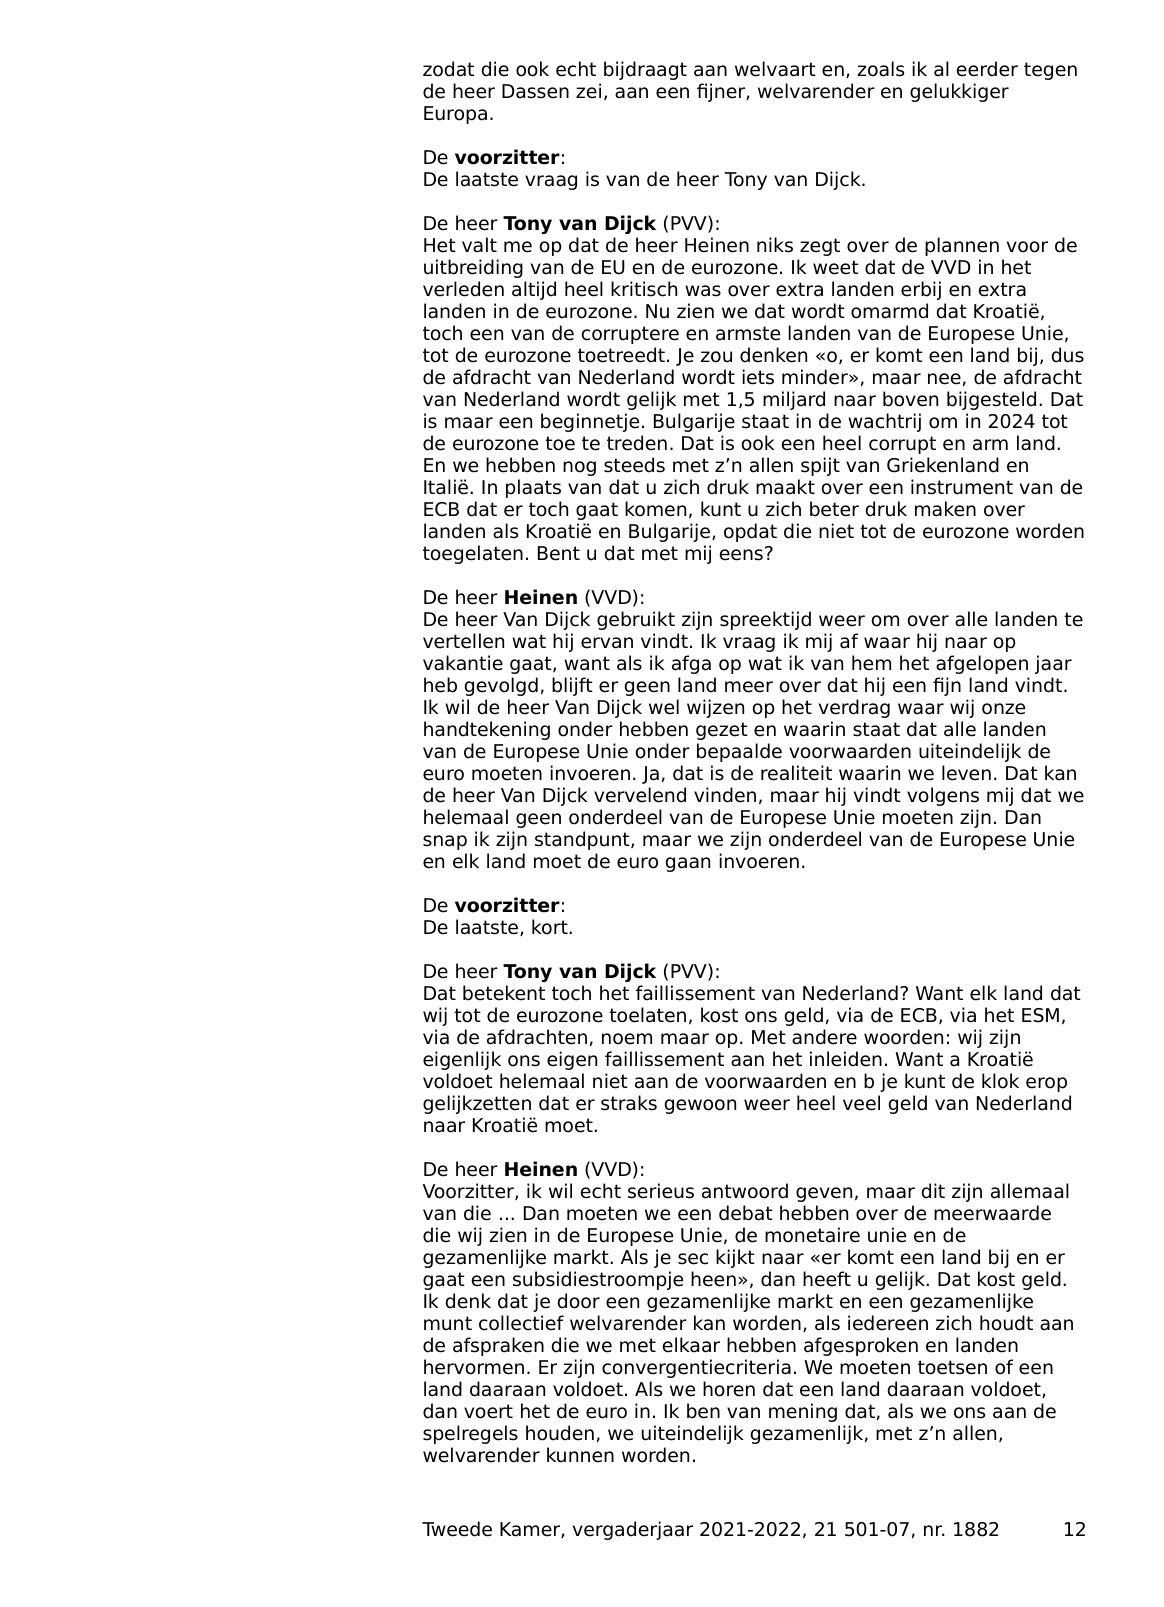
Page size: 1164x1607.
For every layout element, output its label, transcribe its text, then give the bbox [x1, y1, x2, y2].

text Dat betekent toch het faillissement van Nederland? Want elk land dat wij tot de eurozone toelaten, kost ons geld, via de ECB, via het ESM, via de afdrachten, noem maar op. Met andere woorden: wij zijn eigenlijk ons eigen faillissement aan het inleiden. Want a Kroatië voldoet helemaal niet aan de voorwaarden en b je kunt de klok erop gelijkzetten dat er straks gewoon weer heel veel geld van Nederland naar Kroatië moet. [422, 983, 1087, 1137]
text De voorzitter: [422, 895, 1087, 917]
text De heer Tony van Dijck (PVV): [422, 961, 1087, 983]
text De heer Van Dijck gebruikt zijn spreektijd weer om over alle landen te vertellen wat hij ervan vindt. Ik vraag ik mij af waar hij naar op vakantie gaat, want als ik afga op wat ik van hem het afgelopen jaar heb gevolgd, blijft er geen land meer over dat hij een fijn land vindt. Ik wil de heer Van Dijck wel wijzen op het verdrag waar wij onze handtekening onder hebben gezet en waarin staat dat alle landen van de Europese Unie onder bepaalde voorwaarden uiteindelijk de euro moeten invoeren. Ja, dat is de realiteit waarin we leven. Dat kan de heer Van Dijck vervelend vinden, maar hij vindt volgens mij dat we helemaal geen onderdeel van de Europese Unie moeten zijn. Dan snap ik zijn standpunt, maar we zijn onderdeel van de Europese Unie en elk land moet de euro gaan invoeren. [422, 609, 1087, 873]
text Voorzitter, ik wil echt serieus antwoord geven, maar dit zijn allemaal van die ... Dan moeten we een debat hebben over de meerwaarde die wij zien in de Europese Unie, de monetaire unie en de gezamenlijke markt. Als je sec kijkt naar «er komt een land bij en er gaat een subsidiestroompje heen», dan heeft u gelijk. Dat kost geld. Ik denk dat je door een gezamenlijke markt en een gezamenlijke munt collectief welvarender kan worden, als iedereen zich houdt aan de afspraken die we met elkaar hebben afgesproken en landen hervormen. Er zijn convergentiecriteria. We moeten toetsen of een land daaraan voldoet. Als we horen dat een land daaraan voldoet, dan voert het de euro in. Ik ben van mening dat, als we ons aan de spelregels houden, we uiteindelijk gezamenlijk, met z’n allen, welvarender kunnen worden. [422, 1181, 1087, 1467]
text De laatste vraag is van de heer Tony van Dijck. [422, 169, 1087, 191]
text zodat die ook echt bijdraagt aan welvaart en, zoals ik al eerder tegen de heer Dassen zei, aan een fijner, welvarender en gelukkiger Europa. [422, 59, 1087, 125]
text De heer Heinen (VVD): [422, 587, 1087, 609]
text De voorzitter: [422, 147, 1087, 169]
text De heer Tony van Dijck (PVV): [422, 213, 1087, 235]
text De laatste, kort. [422, 917, 1087, 939]
text Het valt me op dat de heer Heinen niks zegt over de plannen voor de uitbreiding van de EU en de eurozone. Ik weet dat de VVD in het verleden altijd heel kritisch was over extra landen erbij en extra landen in de eurozone. Nu zien we dat wordt omarmd dat Kroatië, toch een van de corruptere en armste landen van de Europese Unie, tot de eurozone toetreedt. Je zou denken «o, er komt een land bij, dus de afdracht van Nederland wordt iets minder», maar nee, de afdracht van Nederland wordt gelijk met 1,5 miljard naar boven bijgesteld. Dat is maar een beginnetje. Bulgarije staat in de wachtrij om in 2024 tot de eurozone toe te treden. Dat is ook een heel corrupt en arm land. En we hebben nog steeds met z’n allen spijt van Griekenland en Italië. In plaats van dat u zich druk maakt over een instrument van de ECB dat er toch gaat komen, kunt u zich beter druk maken over landen als Kroatië en Bulgarije, opdat die niet tot de eurozone worden toegelaten. Bent u dat met mij eens? [422, 235, 1087, 565]
text De heer Heinen (VVD): [422, 1159, 1087, 1181]
